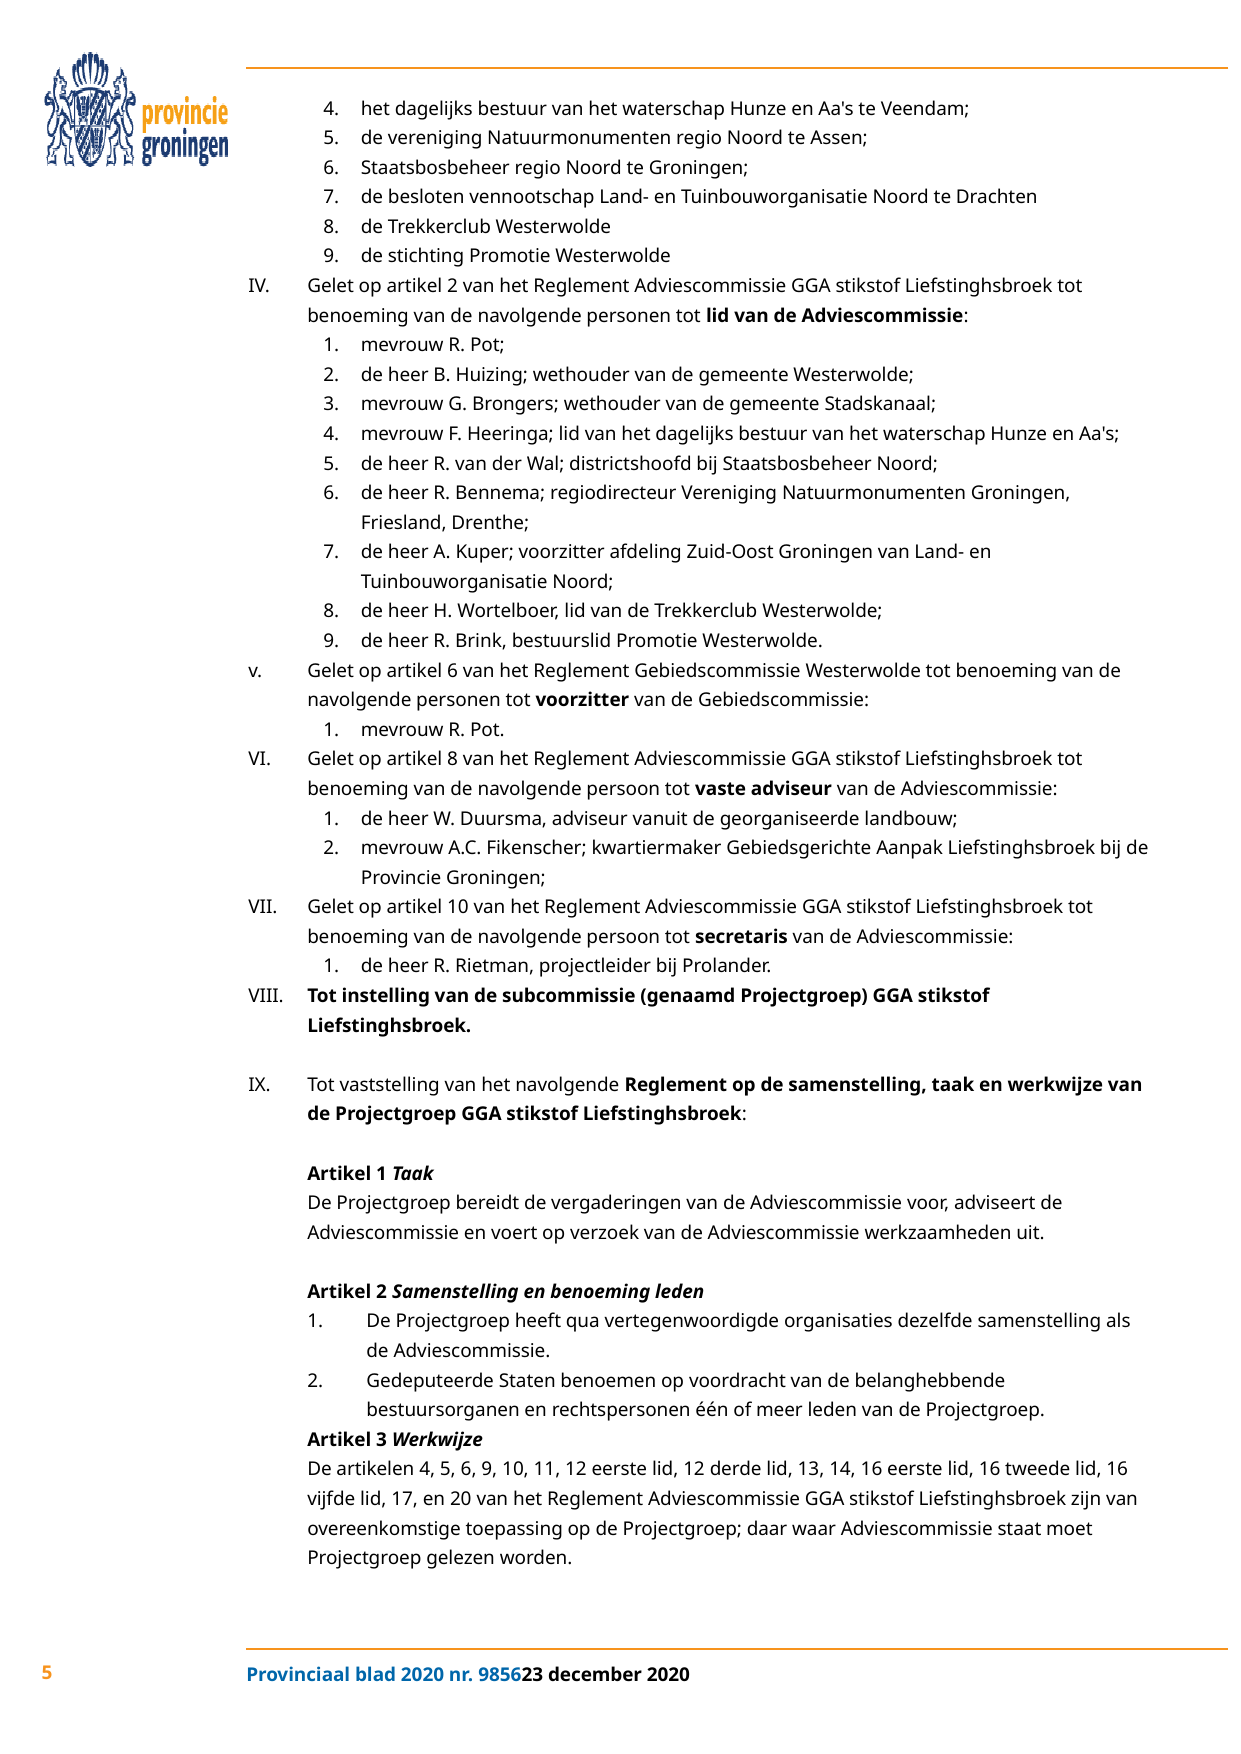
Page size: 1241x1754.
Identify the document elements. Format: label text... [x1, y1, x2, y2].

list de heer R. Brink, bestuurslid Promotie Westerwolde. [323, 627, 1152, 653]
list Staatsbosbeheer regio Noord te Groningen; [323, 154, 1152, 180]
list de heer R. van der Wal; districtshoofd bij Staatsbosbeheer Noord; [323, 450, 1152, 476]
list Gelet op artikel 2 van het Reglement Adviescommissie GGA stikstof Liefstinghsbroek tot benoeming van de navolgende personen tot lid van de Adviescommissie: [248, 272, 1152, 328]
list de heer R. Rietman, projectleider bij Prolander. [323, 953, 1152, 978]
list de Trekkerclub Westerwolde [323, 213, 1152, 239]
list Gelet op artikel 6 van het Reglement Gebiedscommissie Westerwolde tot benoeming van de navolgende personen tot voorzitter van de Gebiedscommissie: [248, 657, 1152, 712]
list de vereniging Natuurmonumenten regio Noord te Assen; [323, 124, 1152, 150]
list de heer H. Wortelboer, lid van de Trekkerclub Westerwolde; [323, 598, 1152, 623]
list mevrouw F. Heeringa; lid van het dagelijks bestuur van het waterschap Hunze en Aa's; [323, 420, 1152, 446]
list de heer R. Bennema; regiodirecteur Vereniging Natuurmonumenten Groningen, Friesland, Drenthe; [323, 479, 1152, 535]
picture [41, 47, 231, 172]
list Gedeputeerde Staten benoemen op voordracht van de belanghebbende bestuursorganen en rechtspersonen één of meer leden van de Projectgroep. [307, 1367, 1152, 1422]
list de heer W. Duursma, adviseur vanuit de georganiseerde landbouw; [323, 805, 1152, 831]
list de heer B. Huizing; wethouder van de gemeente Westerwolde; [323, 361, 1152, 387]
list het dagelijks bestuur van het waterschap Hunze en Aa's te Veendam; [323, 95, 1152, 121]
list Gelet op artikel 8 van het Reglement Adviescommissie GGA stikstof Liefstinghsbroek tot benoeming van de navolgende persoon tot vaste adviseur van de Adviescommissie: [248, 746, 1152, 801]
list Tot vaststelling van het navolgende Reglement op de samenstelling, taak en werkwijze van de Projectgroep GGA stikstof Liefstinghsbroek: [248, 1071, 1152, 1126]
list De Projectgroep heeft qua vertegenwoordigde organisaties dezelfde samenstelling als de Adviescommissie. [307, 1308, 1152, 1363]
list Artikel 2 Samenstelling en benoeming leden [248, 1278, 1152, 1304]
list mevrouw R. Pot; [323, 331, 1152, 357]
list De artikelen 4, 5, 6, 9, 10, 11, 12 eerste lid, 12 derde lid, 13, 14, 16 eerste lid, 16 tweede lid, 16 vijfde lid, 17, en 20 van het Reglement Adviescommissie GGA stikstof Liefstinghsbroek zijn van overeenkomstige toepassing op de Projectgroep; daar waar Adviescommissie staat moet Projectgroep gelezen worden. [248, 1456, 1152, 1570]
list De Projectgroep bereidt de vergaderingen van de Adviescommissie voor, adviseert de Adviescommissie en voert op verzoek van de Adviescommissie werkzaamheden uit. [248, 1189, 1152, 1245]
list Gelet op artikel 10 van het Reglement Adviescommissie GGA stikstof Liefstinghsbroek tot benoeming van de navolgende persoon tot secretaris van de Adviescommissie: [248, 893, 1152, 949]
list de heer A. Kuper; voorzitter afdeling Zuid-Oost Groningen van Land- en Tuinbouworganisatie Noord; [323, 538, 1152, 594]
list mevrouw G. Brongers; wethouder van de gemeente Stadskanaal; [323, 391, 1152, 416]
list de besloten vennootschap Land- en Tuinbouworganisatie Noord te Drachten [323, 183, 1152, 209]
list de stichting Promotie Westerwolde [323, 243, 1152, 268]
list mevrouw A.C. Fikenscher; kwartiermaker Gebiedsgerichte Aanpak Liefstinghsbroek bij de Provincie Groningen; [323, 834, 1152, 890]
list Artikel 1 Taak [248, 1160, 1152, 1186]
list Artikel 3 Werkwijze [248, 1426, 1152, 1452]
list mevrouw R. Pot. [323, 716, 1152, 742]
list Tot instelling van de subcommissie (genaamd Projectgroep) GGA stikstof Liefstinghsbroek. [248, 982, 1152, 1038]
